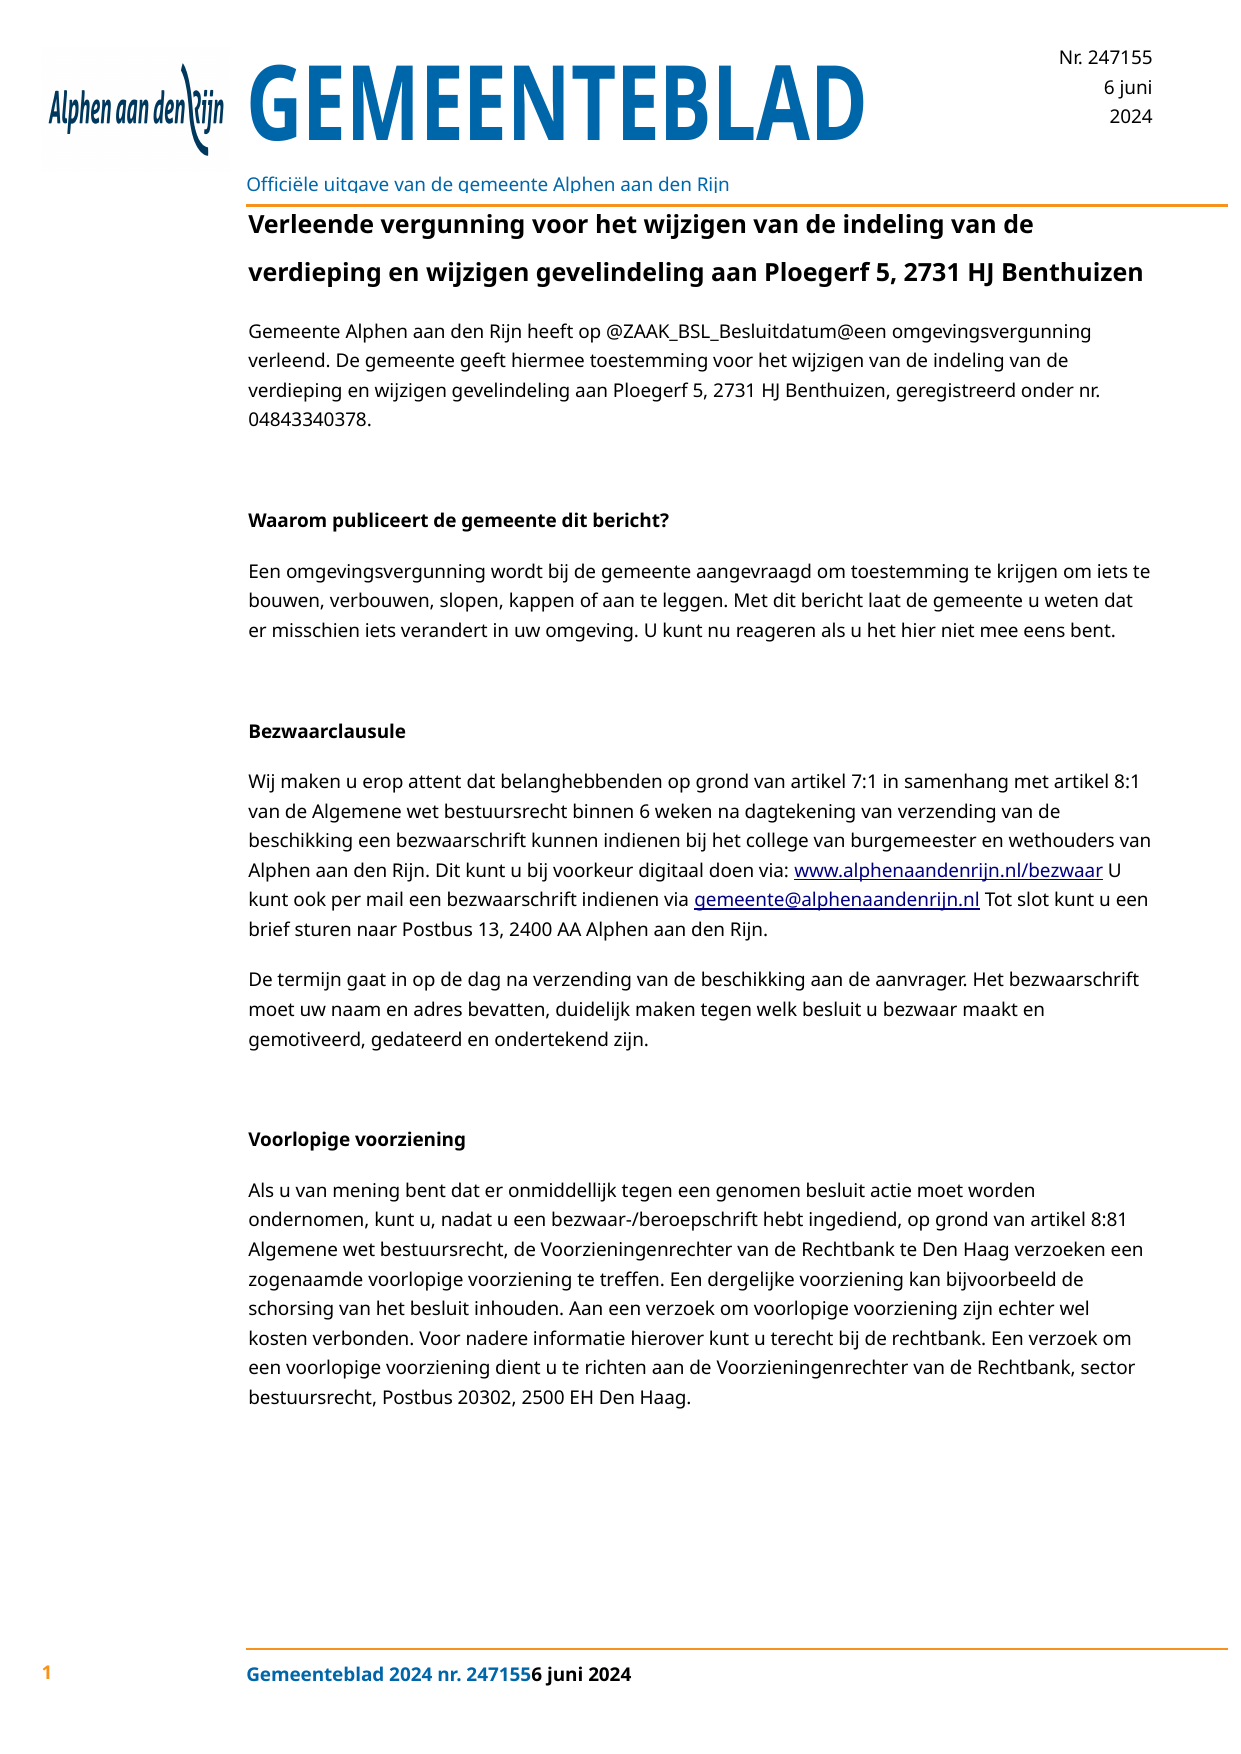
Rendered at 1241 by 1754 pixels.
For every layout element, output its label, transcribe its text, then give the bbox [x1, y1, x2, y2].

picture [41, 47, 231, 172]
text Een omgevingsvergunning wordt bij de gemeente aangevraagd om toestemming te krijgen om iets te bouwen, verbouwen, slopen, kappen of aan te leggen. Met dit bericht laat de gemeente u weten dat er misschien iets verandert in uw omgeving. U kunt nu reageren als u het hier niet mee eens bent. [248, 558, 1152, 643]
text Bezwaarclausule [248, 718, 1152, 744]
text Gemeente Alphen aan den Rijn heeft op @ZAAK_BSL_Besluitdatum@een omgevingsvergunning verleend. De gemeente geeft hiermee toestemming voor het wijzigen van de indeling van de verdieping en wijzigen gevelindeling aan Ploegerf 5, 2731 HJ Benthuizen, geregistreerd onder nr. 04843340378. [248, 318, 1152, 432]
text De termijn gaat in op de dag na verzending van de beschikking aan de aanvrager. Het bezwaarschrift moet uw naam en adres bevatten, duidelijk maken tegen welk besluit u bezwaar maakt en gemotiveerd, gedateerd en ondertekend zijn. [248, 967, 1152, 1052]
text Waarom publiceert de gemeente dit bericht? [248, 507, 1152, 533]
text Verleende vergunning voor het wijzigen van de indeling van de verdieping en wijzigen gevelindeling aan Ploegerf 5, 2731 HJ Benthuizen [248, 207, 1152, 288]
text Als u van mening bent dat er onmiddellijk tegen een genomen besluit actie moet worden ondernomen, kunt u, nadat u een bezwaar-/beroepschrift hebt ingediend, op grond van artikel 8:81 Algemene wet bestuursrecht, de Voorzieningenrechter van de Rechtbank te Den Haag verzoeken een zogenaamde voorlopige voorziening te treffen. Een dergelijke voorziening kan bijvoorbeeld de schorsing van het besluit inhouden. Aan een verzoek om voorlopige voorziening zijn echter wel kosten verbonden. Voor nadere informatie hierover kunt u terecht bij de rechtbank. Een verzoek om een voorlopige voorziening dient u te richten aan de Voorzieningenrechter van de Rechtbank, sector bestuursrecht, Postbus 20302, 2500 EH Den Haag. [248, 1177, 1152, 1410]
text Wij maken u erop attent dat belanghebbenden op grond van artikel 7:1 in samenhang met artikel 8:1 van de Algemene wet bestuursrecht binnen 6 weken na dagtekening van verzending van de beschikking een bezwaarschrift kunnen indienen bij het college van burgemeester en wethouders van Alphen aan den Rijn. Dit kunt u bij voorkeur digitaal doen via: www.alphenaandenrijn.nl/bezwaar U kunt ook per mail een bezwaarschrift indienen via gemeente@alphenaandenrijn.nl Tot slot kunt u een brief sturen naar Postbus 13, 2400 AA Alphen aan den Rijn. [248, 768, 1152, 942]
text Voorlopige voorziening [248, 1127, 1152, 1152]
